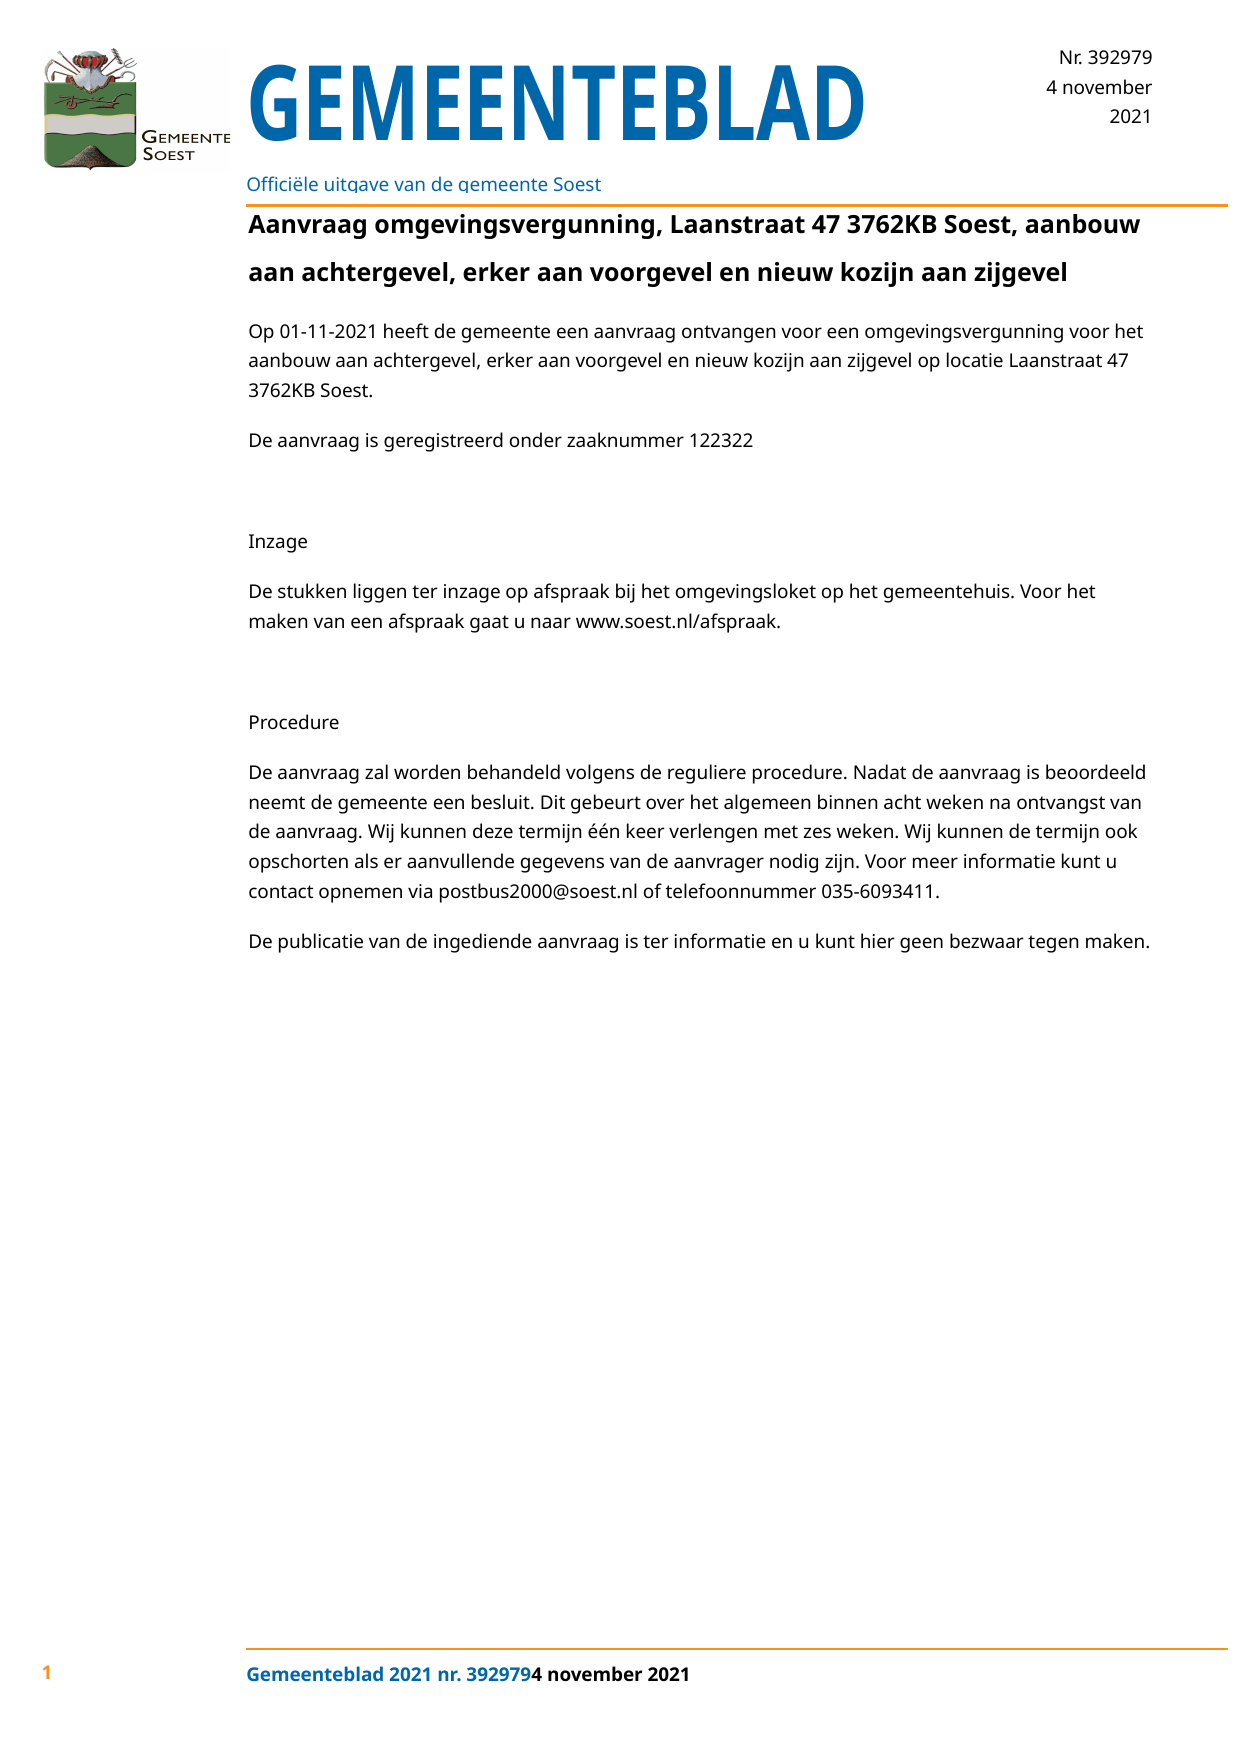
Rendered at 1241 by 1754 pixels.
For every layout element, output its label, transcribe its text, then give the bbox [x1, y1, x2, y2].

text De aanvraag zal worden behandeld volgens de reguliere procedure. Nadat de aanvraag is beoordeeld neemt de gemeente een besluit. Dit gebeurt over het algemeen binnen acht weken na ontvangst van de aanvraag. Wij kunnen deze termijn één keer verlengen met zes weken. Wij kunnen de termijn ook opschorten als er aanvullende gegevens van de aanvrager nodig zijn. Voor meer informatie kunt u contact opnemen via postbus2000@soest.nl of telefoonnummer 035-6093411. [248, 759, 1152, 904]
picture [41, 47, 231, 172]
text Op 01-11-2021 heeft de gemeente een aanvraag ontvangen voor een omgevingsvergunning voor het aanbouw aan achtergevel, erker aan voorgevel en nieuw kozijn aan zijgevel op locatie Laanstraat 47 3762KB Soest. [248, 318, 1152, 403]
text De stukken liggen ter inzage op afspraak bij het omgevingsloket op het gemeentehuis. Voor het maken van een afspraak gaat u naar www.soest.nl/afspraak. [248, 579, 1152, 634]
text Inzage [248, 528, 1152, 554]
text De aanvraag is geregistreerd onder zaaknummer 122322 [248, 427, 1152, 453]
text De publicatie van de ingediende aanvraag is ter informatie en u kunt hier geen bezwaar tegen maken. [248, 928, 1152, 954]
text Aanvraag omgevingsvergunning, Laanstraat 47 3762KB Soest, aanbouw aan achtergevel, erker aan voorgevel en nieuw kozijn aan zijgevel [248, 207, 1152, 288]
text Procedure [248, 709, 1152, 735]
